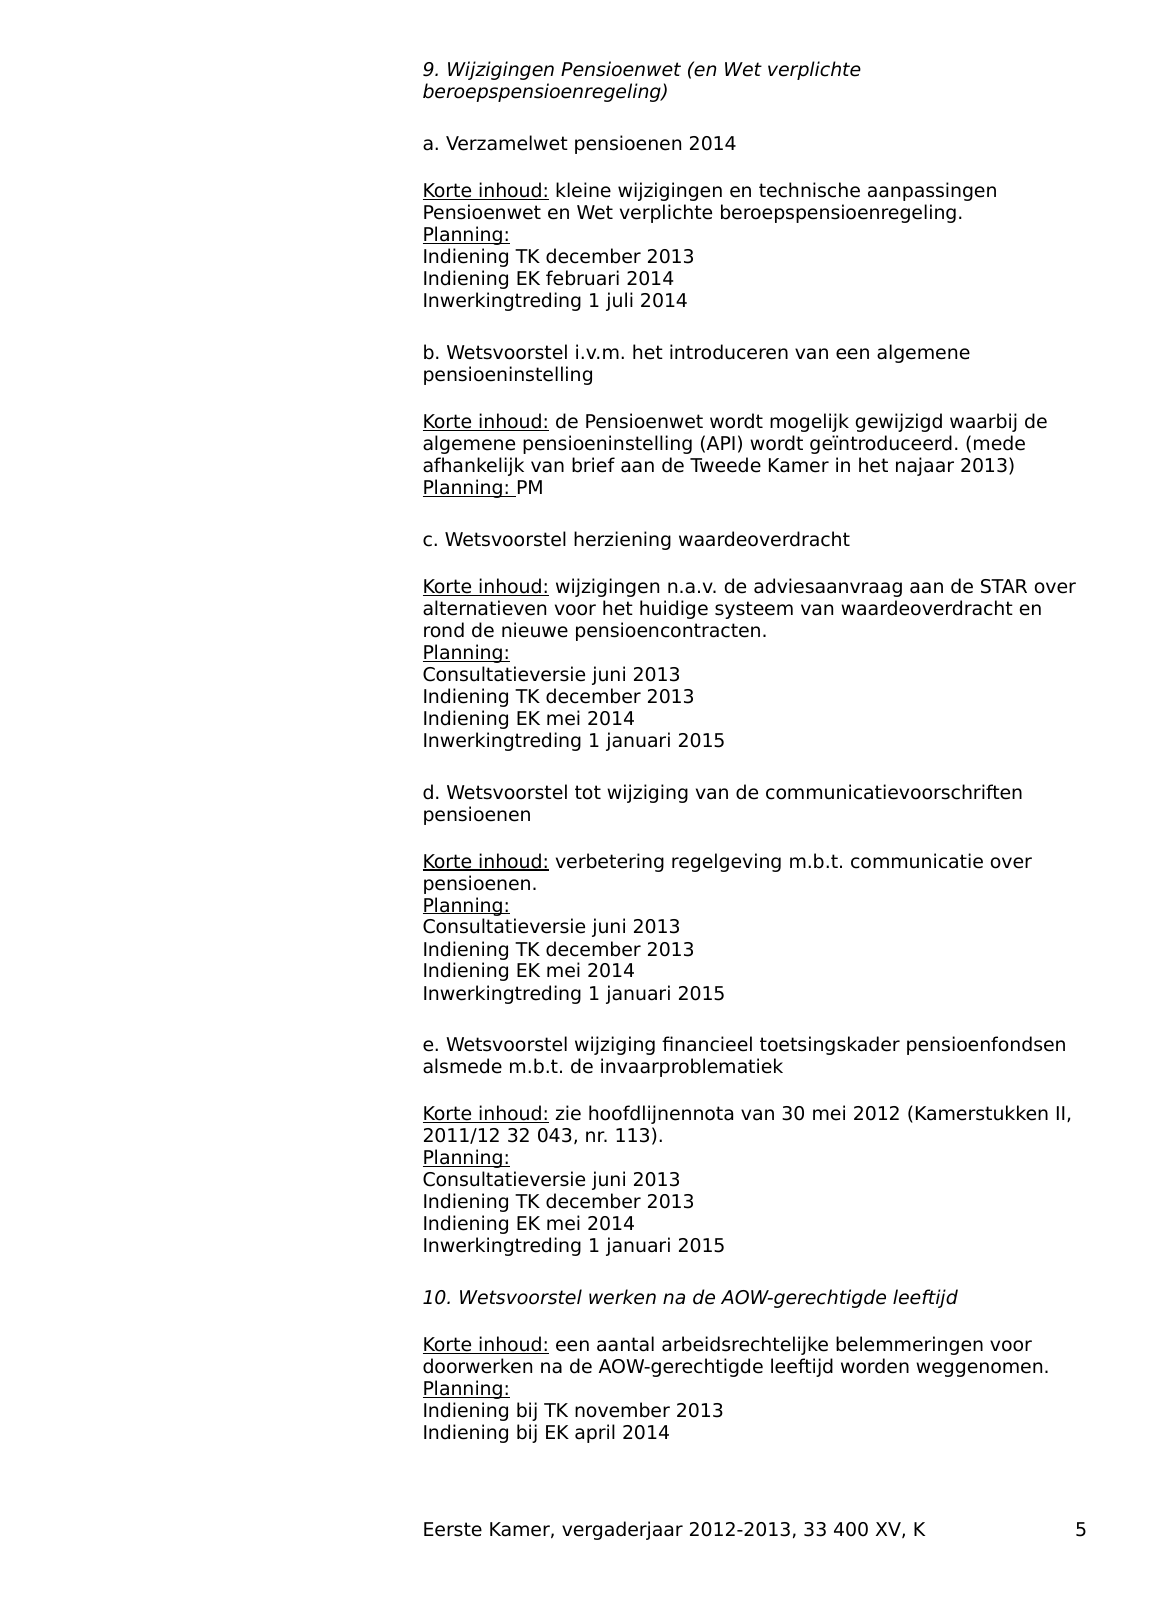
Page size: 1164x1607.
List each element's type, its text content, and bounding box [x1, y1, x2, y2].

subtitle a. Verzamelwet pensioenen 2014 [422, 133, 1087, 155]
text Indiening EK mei 2014 [422, 1213, 1087, 1235]
text Korte inhoud: zie hoofdlijnennota van 30 mei 2012 (Kamerstukken II, 2011/12 32 043, nr. 113). [422, 1103, 1087, 1147]
text Indiening EK mei 2014 [422, 960, 1087, 982]
text Planning: [422, 224, 1087, 246]
text Indiening bij TK november 2013 [422, 1400, 1087, 1422]
text Indiening EK februari 2014 [422, 268, 1087, 290]
text Korte inhoud: wijzigingen n.a.v. de adviesaanvraag aan de STAR over alternatieven voor het huidige systeem van waardeoverdracht en rond de nieuwe pensioencontracten. [422, 576, 1087, 642]
text Inwerkingtreding 1 januari 2015 [422, 982, 1087, 1004]
subtitle d. Wetsvoorstel tot wijziging van de communicatievoorschriften pensioenen [422, 782, 1087, 826]
text Indiening TK december 2013 [422, 246, 1087, 268]
text Indiening bij EK april 2014 [422, 1422, 1087, 1444]
subtitle 10. Wetsvoorstel werken na de AOW-gerechtigde leeftijd [422, 1287, 1087, 1309]
text Indiening TK december 2013 [422, 938, 1087, 960]
text Indiening TK december 2013 [422, 686, 1087, 708]
text Inwerkingtreding 1 juli 2014 [422, 290, 1087, 312]
subtitle c. Wetsvoorstel herziening waardeoverdracht [422, 529, 1087, 551]
text Korte inhoud: de Pensioenwet wordt mogelijk gewijzigd waarbij de algemene pensioeninstelling (API) wordt geïntroduceerd. (mede afhankelijk van brief aan de Tweede Kamer in het najaar 2013) [422, 411, 1087, 477]
text Planning: [422, 1378, 1087, 1400]
text Korte inhoud: een aantal arbeidsrechtelijke belemmeringen voor doorwerken na de AOW-gerechtigde leeftijd worden weggenomen. [422, 1334, 1087, 1378]
text Planning: [422, 894, 1087, 916]
subtitle 9. Wijzigingen Pensioenwet (en Wet verplichte beroepspensioenregeling) [422, 59, 1087, 103]
subtitle e. Wetsvoorstel wijziging financieel toetsingskader pensioenfondsen alsmede m.b.t. de invaarproblematiek [422, 1034, 1087, 1078]
text Planning: [422, 1147, 1087, 1169]
text Indiening TK december 2013 [422, 1191, 1087, 1213]
text Inwerkingtreding 1 januari 2015 [422, 729, 1087, 752]
subtitle b. Wetsvoorstel i.v.m. het introduceren van een algemene pensioeninstelling [422, 342, 1087, 386]
text Planning: PM [422, 477, 1087, 499]
text Inwerkingtreding 1 januari 2015 [422, 1235, 1087, 1257]
text Consultatieversie juni 2013 [422, 664, 1087, 686]
text Consultatieversie juni 2013 [422, 1169, 1087, 1191]
text Korte inhoud: kleine wijzigingen en technische aanpassingen Pensioenwet en Wet verplichte beroepspensioenregeling. [422, 180, 1087, 224]
text Planning: [422, 642, 1087, 664]
text Consultatieversie juni 2013 [422, 916, 1087, 938]
text Korte inhoud: verbetering regelgeving m.b.t. communicatie over pensioenen. [422, 851, 1087, 894]
text Indiening EK mei 2014 [422, 708, 1087, 729]
